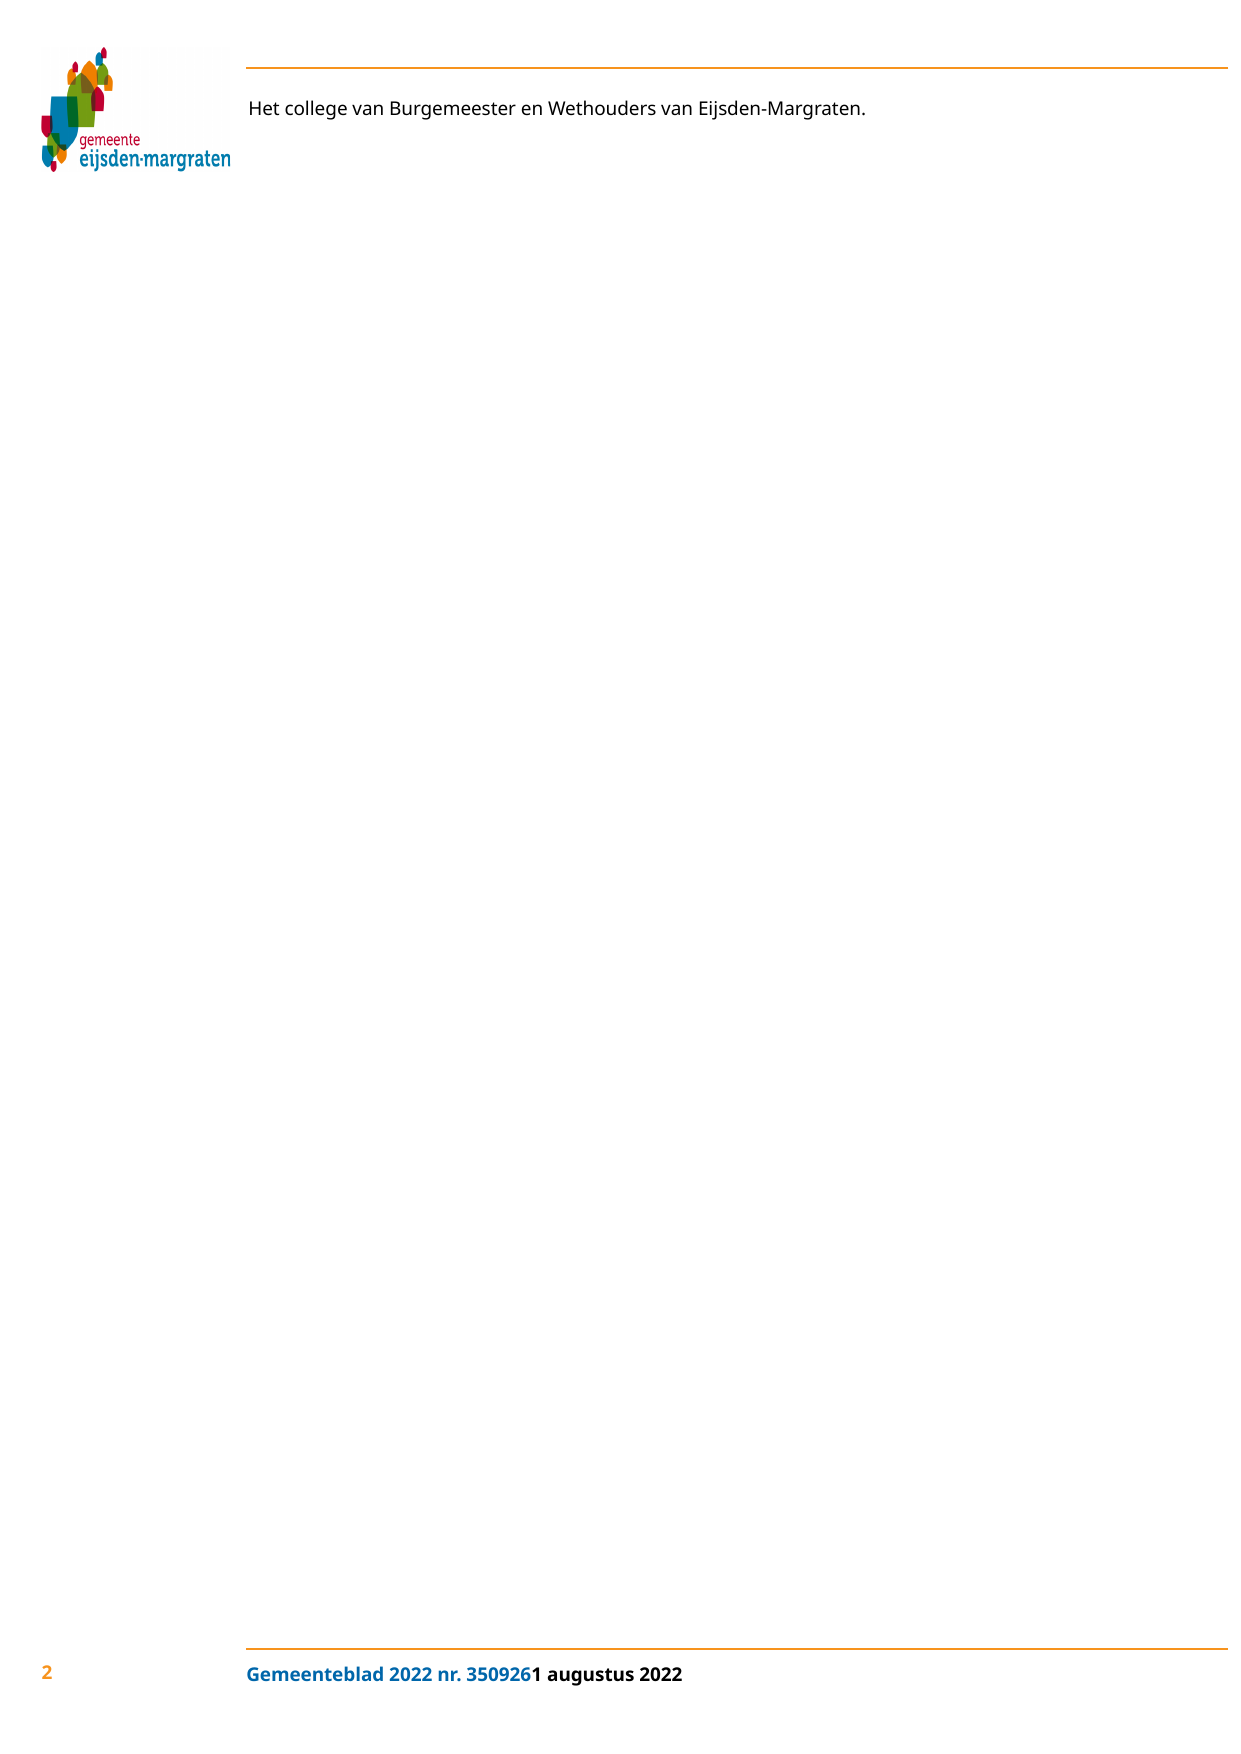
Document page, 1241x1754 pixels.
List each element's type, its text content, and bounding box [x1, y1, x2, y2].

picture [41, 47, 231, 172]
text Het college van Burgemeester en Wethouders van Eijsden-Margraten. [248, 95, 1152, 121]
